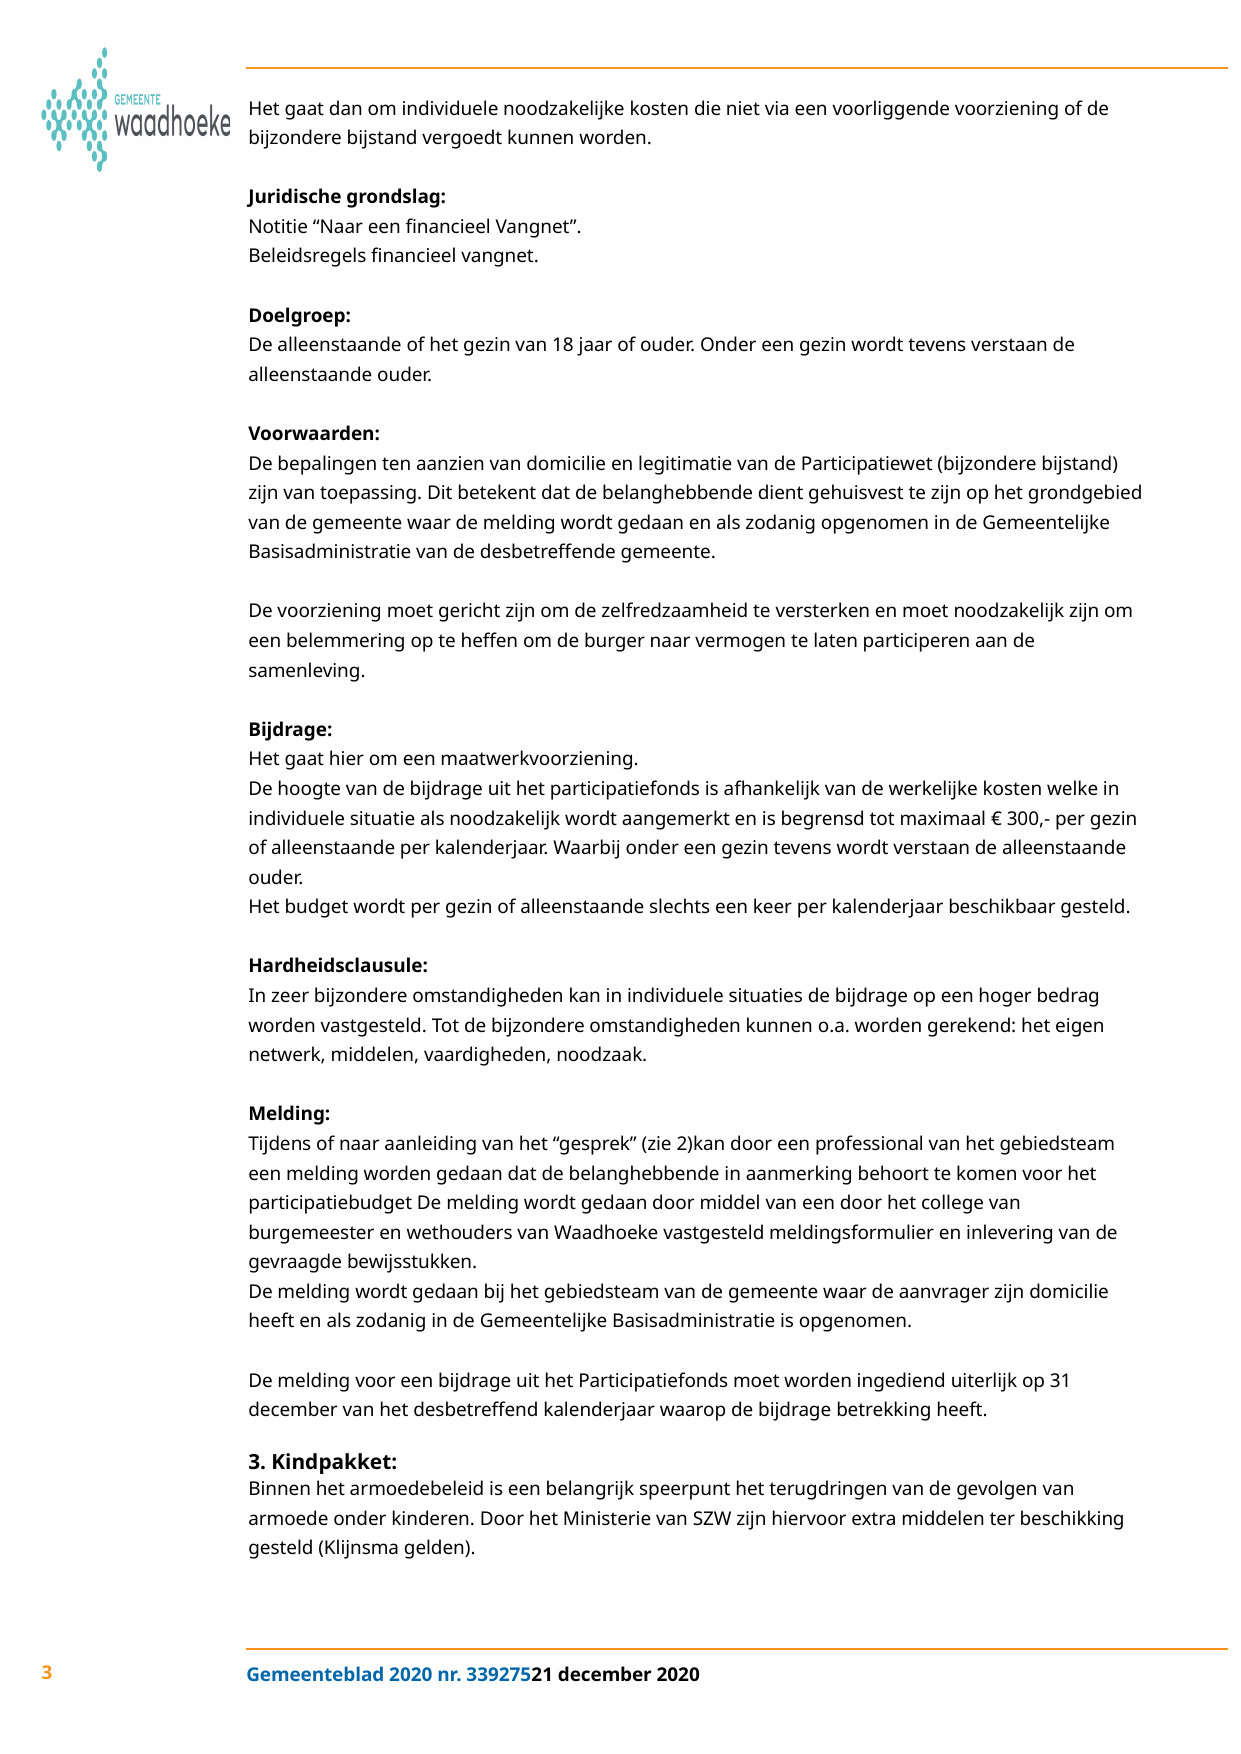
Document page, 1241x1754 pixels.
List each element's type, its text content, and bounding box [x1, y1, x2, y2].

text De alleenstaande of het gezin van 18 jaar of ouder. Onder een gezin wordt tevens verstaan de alleenstaande ouder. [248, 331, 1152, 387]
text Tijdens of naar aanleiding van het “gesprek” (zie 2)kan door een professional van het gebiedsteam een melding worden gedaan dat de belanghebbende in aanmerking behoort te komen voor het participatiebudget De melding wordt gedaan door middel van een door het college van burgemeester en wethouders van Waadhoeke vastgesteld meldingsformulier en inlevering van de gevraagde bewijsstukken. [248, 1130, 1152, 1274]
text Binnen het armoedebeleid is een belangrijk speerpunt het terugdringen van de gevolgen van armoede onder kinderen. Door het Ministerie van SZW zijn hiervoor extra middelen ter beschikking gesteld (Klijnsma gelden). [248, 1475, 1152, 1560]
text De hoogte van de bijdrage uit het participatiefonds is afhankelijk van de werkelijke kosten welke in individuele situatie als noodzakelijk wordt aangemerkt en is begrensd tot maximaal € 300,- per gezin of alleenstaande per kalenderjaar. Waarbij onder een gezin tevens wordt verstaan de alleenstaande ouder. [248, 775, 1152, 890]
text Voorwaarden: [248, 420, 1152, 446]
text Het gaat dan om individuele noodzakelijke kosten die niet via een voorliggende voorziening of de bijzondere bijstand vergoedt kunnen worden. [248, 95, 1152, 150]
text De voorziening moet gericht zijn om de zelfredzaamheid te versterken en moet noodzakelijk zijn om een belemmering op te heffen om de burger naar vermogen te laten participeren aan de samenleving. [248, 598, 1152, 683]
text De melding wordt gedaan bij het gebiedsteam van de gemeente waar de aanvrager zijn domicilie heeft en als zodanig in de Gemeentelijke Basisadministratie is opgenomen. [248, 1278, 1152, 1333]
text In zeer bijzondere omstandigheden kan in individuele situaties de bijdrage op een hoger bedrag worden vastgesteld. Tot de bijzondere omstandigheden kunnen o.a. worden gerekend: het eigen netwerk, middelen, vaardigheden, noodzaak. [248, 982, 1152, 1067]
text Beleidsregels financieel vangnet. [248, 243, 1152, 268]
text Hardheidsclausule: [248, 953, 1152, 978]
picture [41, 47, 231, 172]
text Bijdrage: [248, 716, 1152, 742]
text Doelgroep: [248, 302, 1152, 328]
text Het gaat hier om een maatwerkvoorziening. [248, 746, 1152, 771]
text Notitie “Naar een financieel Vangnet”. [248, 213, 1152, 239]
text De melding voor een bijdrage uit het Participatiefonds moet worden ingediend uiterlijk op 31 december van het desbetreffend kalenderjaar waarop de bijdrage betrekking heeft. [248, 1367, 1152, 1422]
text Melding: [248, 1101, 1152, 1126]
text Het budget wordt per gezin of alleenstaande slechts een keer per kalenderjaar beschikbaar gesteld. [248, 893, 1152, 919]
text De bepalingen ten aanzien van domicilie en legitimatie van de Participatiewet (bijzondere bijstand) zijn van toepassing. Dit betekent dat de belanghebbende dient gehuisvest te zijn op het grondgebied van de gemeente waar de melding wordt gedaan en als zodanig opgenomen in de Gemeentelijke Basisadministratie van de desbetreffende gemeente. [248, 450, 1152, 564]
text Juridische grondslag: [248, 183, 1152, 209]
text 3. Kindpakket: [248, 1447, 1152, 1475]
